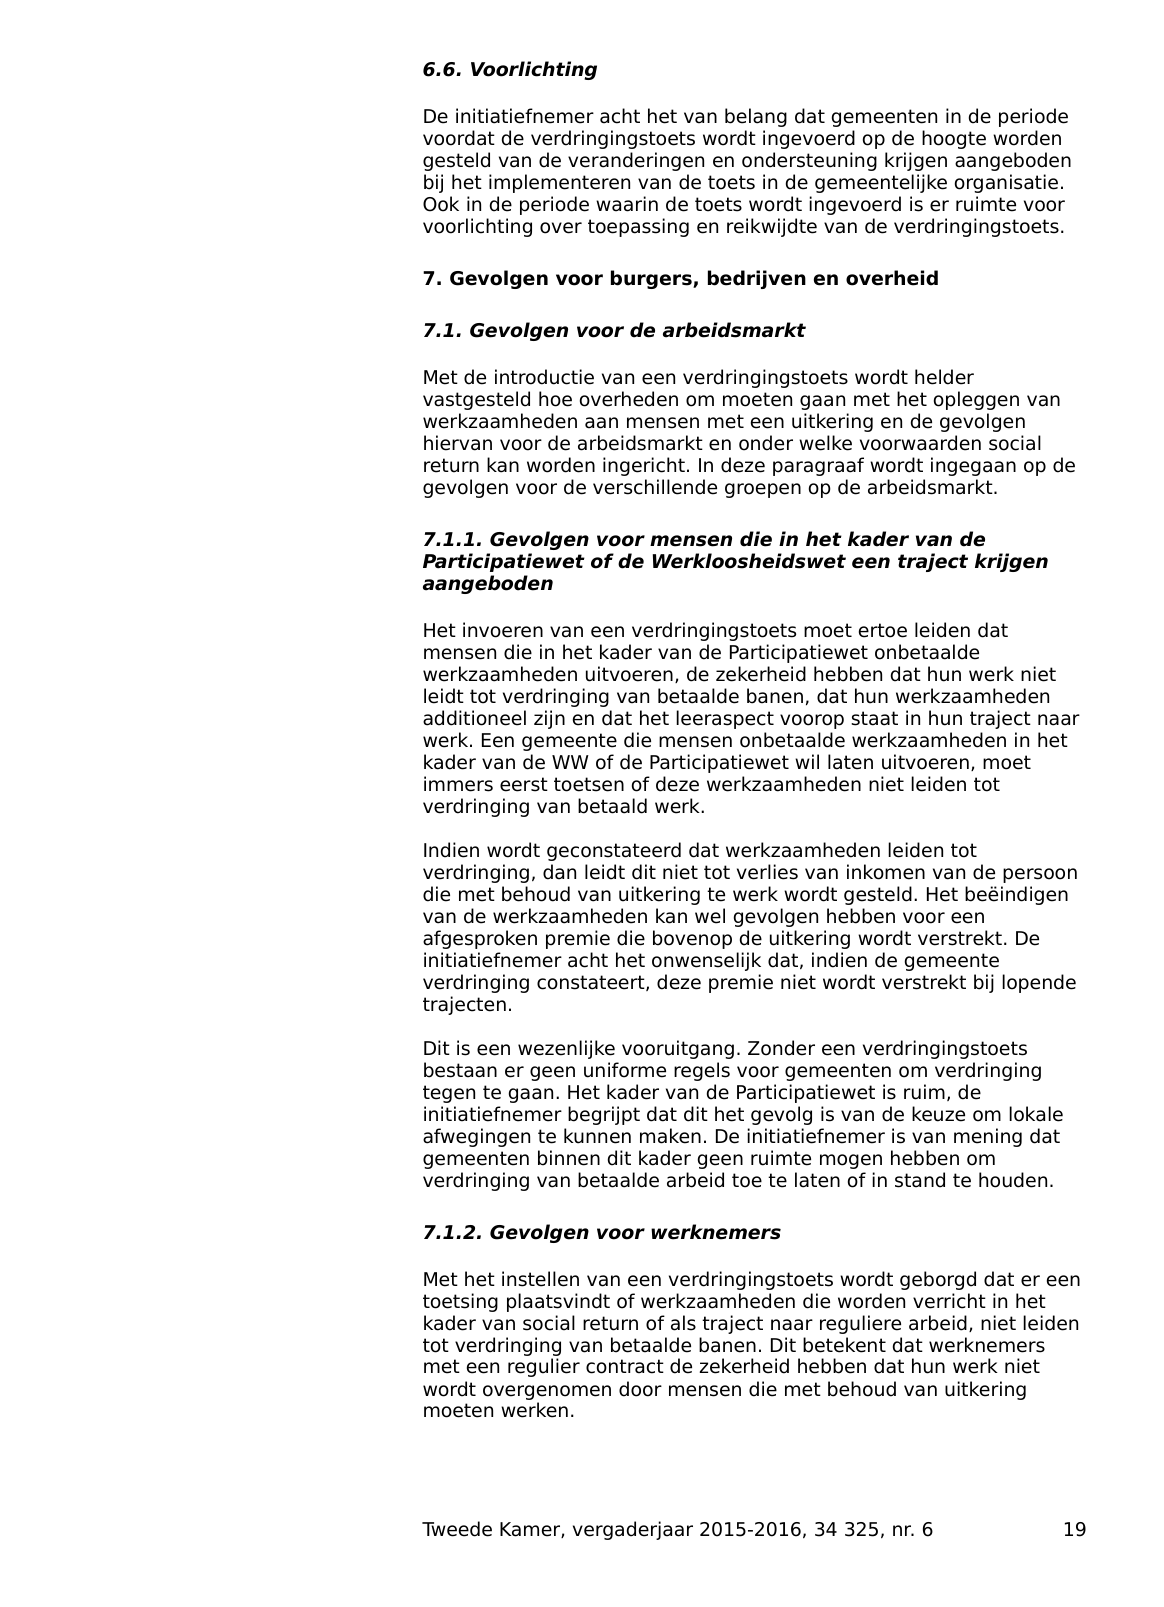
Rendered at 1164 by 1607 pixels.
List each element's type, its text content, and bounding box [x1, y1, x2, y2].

subtitle 6.6. Voorlichting [422, 59, 1087, 81]
subtitle 7.1.2. Gevolgen voor werknemers [422, 1222, 1087, 1243]
text Dit is een wezenlijke vooruitgang. Zonder een verdringingstoets bestaan er geen uniforme regels voor gemeenten om verdringing tegen te gaan. Het kader van de Participatiewet is ruim, de initiatiefnemer begrijpt dat dit het gevolg is van de keuze om lokale afwegingen te kunnen maken. De initiatiefnemer is van mening dat gemeenten binnen dit kader geen ruimte mogen hebben om verdringing van betaalde arbeid toe te laten of in stand te houden. [422, 1038, 1087, 1192]
text De initiatiefnemer acht het van belang dat gemeenten in de periode voordat de verdringingstoets wordt ingevoerd op de hoogte worden gesteld van de veranderingen en ondersteuning krijgen aangeboden bij het implementeren van de toets in de gemeentelijke organisatie. Ook in de periode waarin de toets wordt ingevoerd is er ruimte voor voorlichting over toepassing en reikwijdte van de verdringingstoets. [422, 106, 1087, 238]
text Met het instellen van een verdringingstoets wordt geborgd dat er een toetsing plaatsvindt of werkzaamheden die worden verricht in het kader van social return of als traject naar reguliere arbeid, niet leiden tot verdringing van betaalde banen. Dit betekent dat werknemers met een regulier contract de zekerheid hebben dat hun werk niet wordt overgenomen door mensen die met behoud van uitkering moeten werken. [422, 1268, 1087, 1422]
subtitle 7.1.1. Gevolgen voor mensen die in het kader van de Participatiewet of de Werkloosheidswet een traject krijgen aangeboden [422, 529, 1087, 595]
text Met de introductie van een verdringingstoets wordt helder vastgesteld hoe overheden om moeten gaan met het opleggen van werkzaamheden aan mensen met een uitkering en de gevolgen hiervan voor de arbeidsmarkt en onder welke voorwaarden social return kan worden ingericht. In deze paragraaf wordt ingegaan op de gevolgen voor de verschillende groepen op de arbeidsmarkt. [422, 367, 1087, 499]
subtitle 7.1. Gevolgen voor de arbeidsmarkt [422, 320, 1087, 342]
text Indien wordt geconstateerd dat werkzaamheden leiden tot verdringing, dan leidt dit niet tot verlies van inkomen van de persoon die met behoud van uitkering te werk wordt gesteld. Het beëindigen van de werkzaamheden kan wel gevolgen hebben voor een afgesproken premie die bovenop de uitkering wordt verstrekt. De initiatiefnemer acht het onwenselijk dat, indien de gemeente verdringing constateert, deze premie niet wordt verstrekt bij lopende trajecten. [422, 840, 1087, 1016]
text Het invoeren van een verdringingstoets moet ertoe leiden dat mensen die in het kader van de Participatiewet onbetaalde werkzaamheden uitvoeren, de zekerheid hebben dat hun werk niet leidt tot verdringing van betaalde banen, dat hun werkzaamheden additioneel zijn en dat het leeraspect voorop staat in hun traject naar werk. Een gemeente die mensen onbetaalde werkzaamheden in het kader van de WW of de Participatiewet wil laten uitvoeren, moet immers eerst toetsen of deze werkzaamheden niet leiden tot verdringing van betaald werk. [422, 620, 1087, 817]
subtitle 7. Gevolgen voor burgers, bedrijven en overheid [422, 268, 1087, 290]
